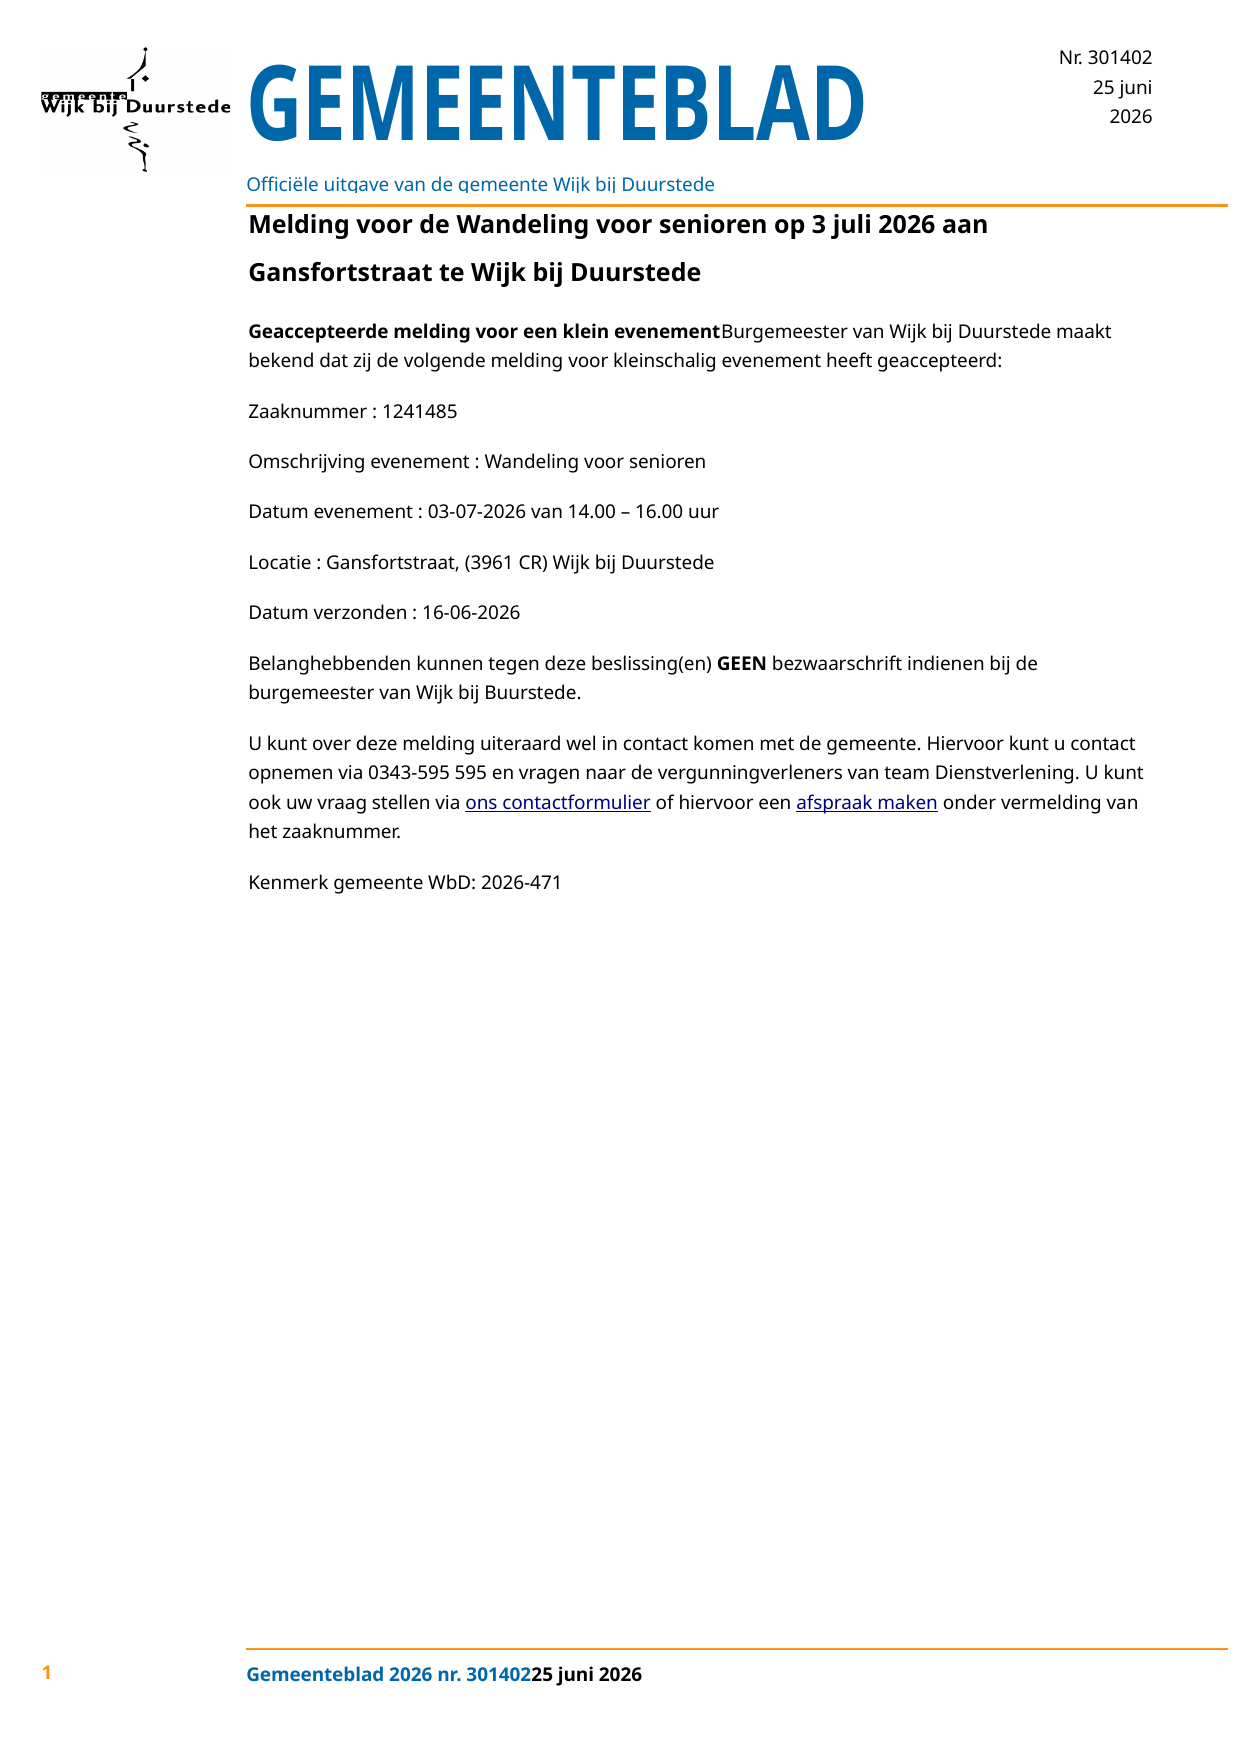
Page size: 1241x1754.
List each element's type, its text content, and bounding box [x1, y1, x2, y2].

picture [41, 47, 231, 172]
text Geaccepteerde melding voor een klein evenementBurgemeester van Wijk bij Duurstede maakt bekend dat zij de volgende melding voor kleinschalig evenement heeft geaccepteerd: [248, 318, 1152, 373]
text Omschrijving evenement : Wandeling voor senioren [248, 448, 1152, 474]
text Kenmerk gemeente WbD: 2026-471 [248, 869, 1152, 895]
text U kunt over deze melding uiteraard wel in contact komen met de gemeente. Hiervoor kunt u contact opnemen via 0343-595 595 en vragen naar de vergunningverleners van team Dienstverlening. U kunt ook uw vraag stellen via ons contactformulier of hiervoor een afspraak maken onder vermelding van het zaaknummer. [248, 730, 1152, 844]
text Zaaknummer : 1241485 [248, 398, 1152, 424]
text Locatie : Gansfortstraat, (3961 CR) Wijk bij Duurstede [248, 549, 1152, 575]
text Melding voor de Wandeling voor senioren op 3 juli 2026 aan Gansfortstraat te Wijk bij Duurstede [248, 207, 1152, 288]
text Belanghebbenden kunnen tegen deze beslissing(en) GEEN bezwaarschrift indienen bij de burgemeester van Wijk bij Buurstede. [248, 650, 1152, 705]
text Datum verzonden : 16-06-2026 [248, 599, 1152, 625]
text Datum evenement : 03-07-2026 van 14.00 – 16.00 uur [248, 499, 1152, 524]
